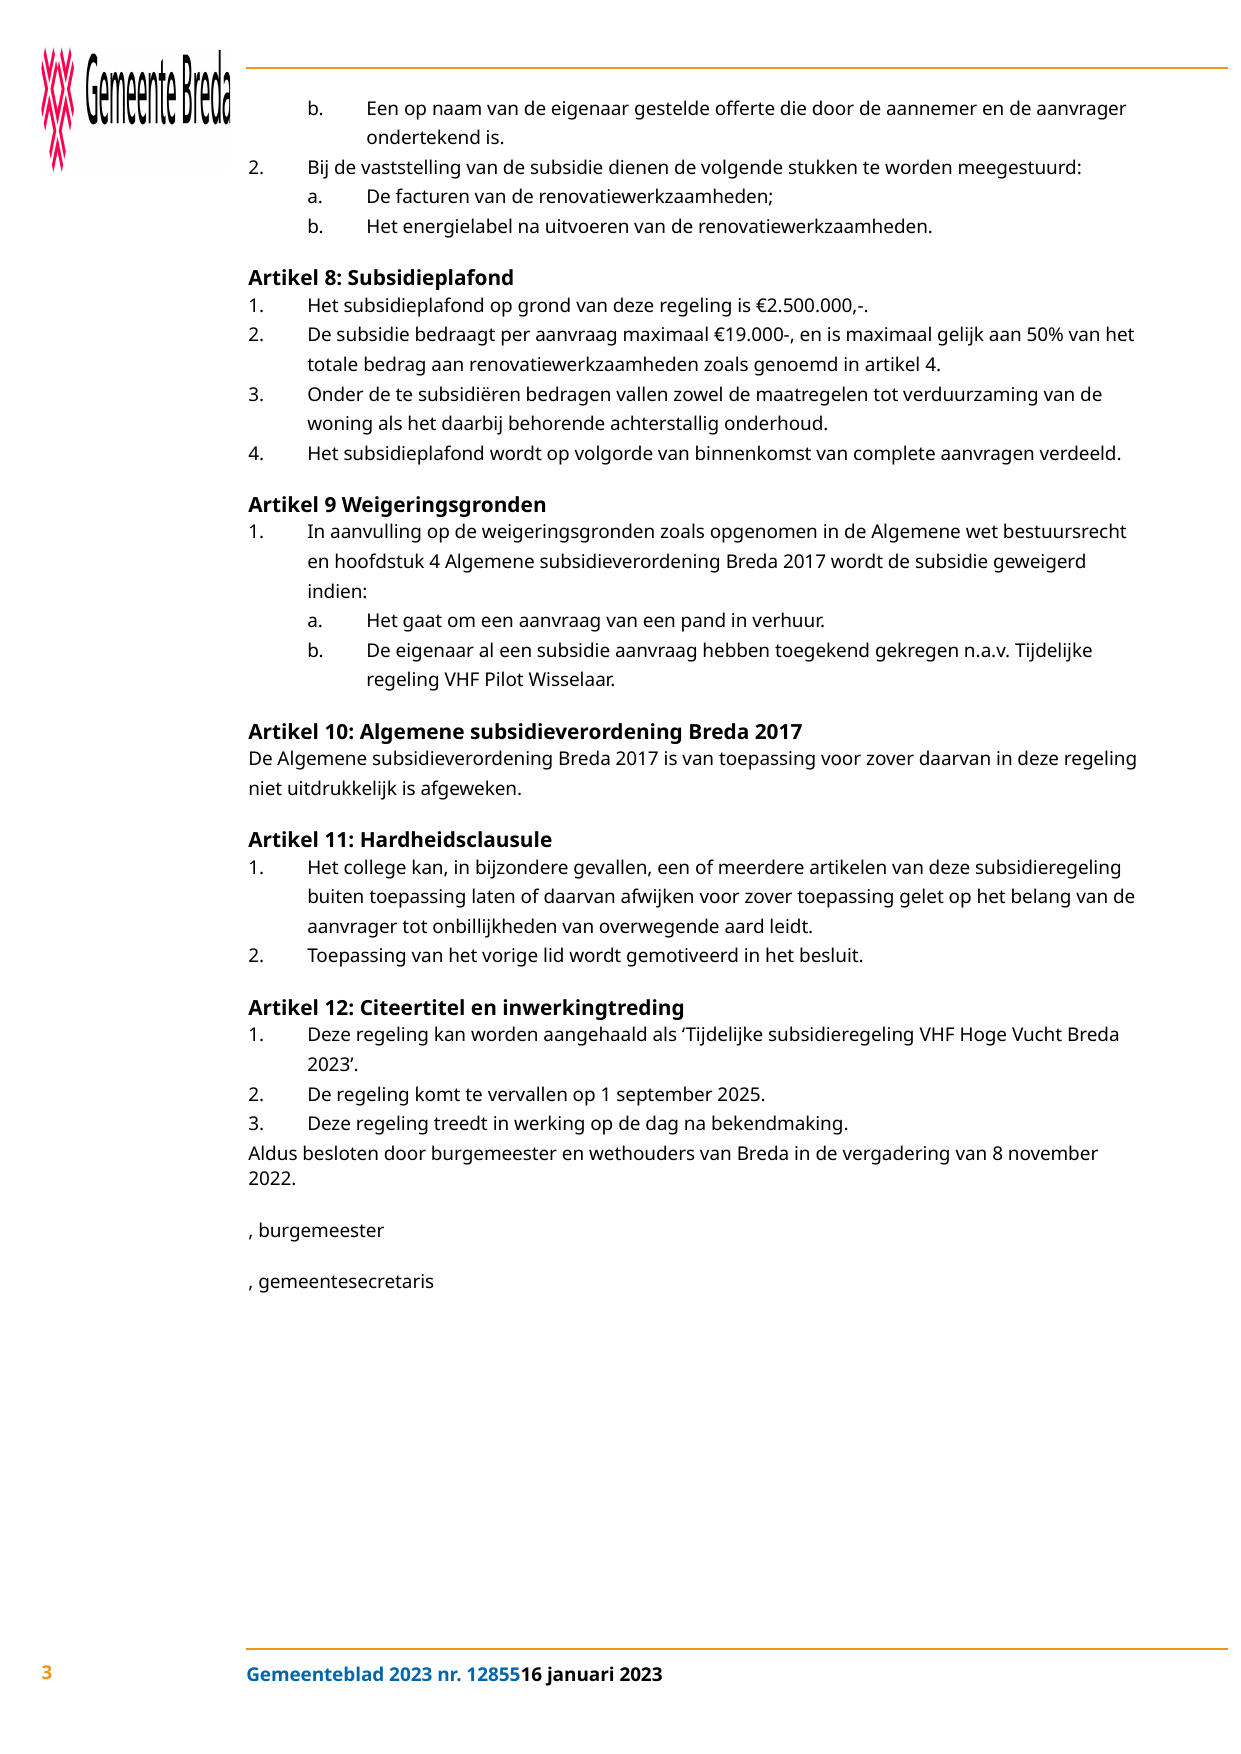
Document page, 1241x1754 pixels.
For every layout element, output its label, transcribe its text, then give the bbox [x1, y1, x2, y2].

list Een op naam van de eigenaar gestelde offerte die door de aannemer en de aanvrager ondertekend is. [307, 95, 1152, 150]
text Artikel 10: Algemene subsidieverordening Breda 2017 [248, 717, 1152, 746]
picture [41, 47, 231, 172]
list Deze regeling treedt in werking op de dag na bekendmaking. [248, 1110, 1152, 1136]
list Deze regeling kan worden aangehaald als ‘Tijdelijke subsidieregeling VHF Hoge Vucht Breda 2023’. [248, 1022, 1152, 1077]
list Het subsidieplafond wordt op volgorde van binnenkomst van complete aanvragen verdeeld. [248, 440, 1152, 466]
text Artikel 8: Subsidieplafond [248, 263, 1152, 292]
list Onder de te subsidiëren bedragen vallen zowel de maatregelen tot verduurzaming van de woning als het daarbij behorende achterstallig onderhoud. [248, 381, 1152, 436]
list De regeling komt te vervallen op 1 september 2025. [248, 1081, 1152, 1106]
list In aanvulling op de weigeringsgronden zoals opgenomen in de Algemene wet bestuursrecht en hoofdstuk 4 Algemene subsidieverordening Breda 2017 wordt de subsidie geweigerd indien: [248, 519, 1152, 604]
text De Algemene subsidieverordening Breda 2017 is van toepassing voor zover daarvan in deze regeling niet uitdrukkelijk is afgeweken. [248, 746, 1152, 801]
list Het energielabel na uitvoeren van de renovatiewerkzaamheden. [307, 213, 1152, 239]
text , burgemeester [248, 1217, 1152, 1243]
text Artikel 9 Weigeringsgronden [248, 490, 1152, 519]
list De facturen van de renovatiewerkzaamheden; [307, 183, 1152, 209]
text , gemeentesecretaris [248, 1268, 1152, 1294]
list Het gaat om een aanvraag van een pand in verhuur. [307, 607, 1152, 633]
text Artikel 12: Citeertitel en inwerkingtreding [248, 993, 1152, 1022]
list Het college kan, in bijzondere gevallen, een of meerdere artikelen van deze subsidieregeling buiten toepassing laten of daarvan afwijken voor zover toepassing gelet op het belang van de aanvrager tot onbillijkheden van overwegende aard leidt. [248, 854, 1152, 939]
list Het subsidieplafond op grond van deze regeling is €2.500.000,-. [248, 292, 1152, 318]
list De subsidie bedraagt per aanvraag maximaal €19.000-, en is maximaal gelijk aan 50% van het totale bedrag aan renovatiewerkzaamheden zoals genoemd in artikel 4. [248, 322, 1152, 377]
list De eigenaar al een subsidie aanvraag hebben toegekend gekregen n.a.v. Tijdelijke regeling VHF Pilot Wisselaar. [307, 637, 1152, 692]
list Bij de vaststelling van de subsidie dienen de volgende stukken te worden meegestuurd: [248, 154, 1152, 180]
text Artikel 11: Hardheidsclausule [248, 826, 1152, 854]
text Aldus besloten door burgemeester en wethouders van Breda in de vergadering van 8 november 2022. [248, 1140, 1152, 1191]
list Toepassing van het vorige lid wordt gemotiveerd in het besluit. [248, 943, 1152, 968]
